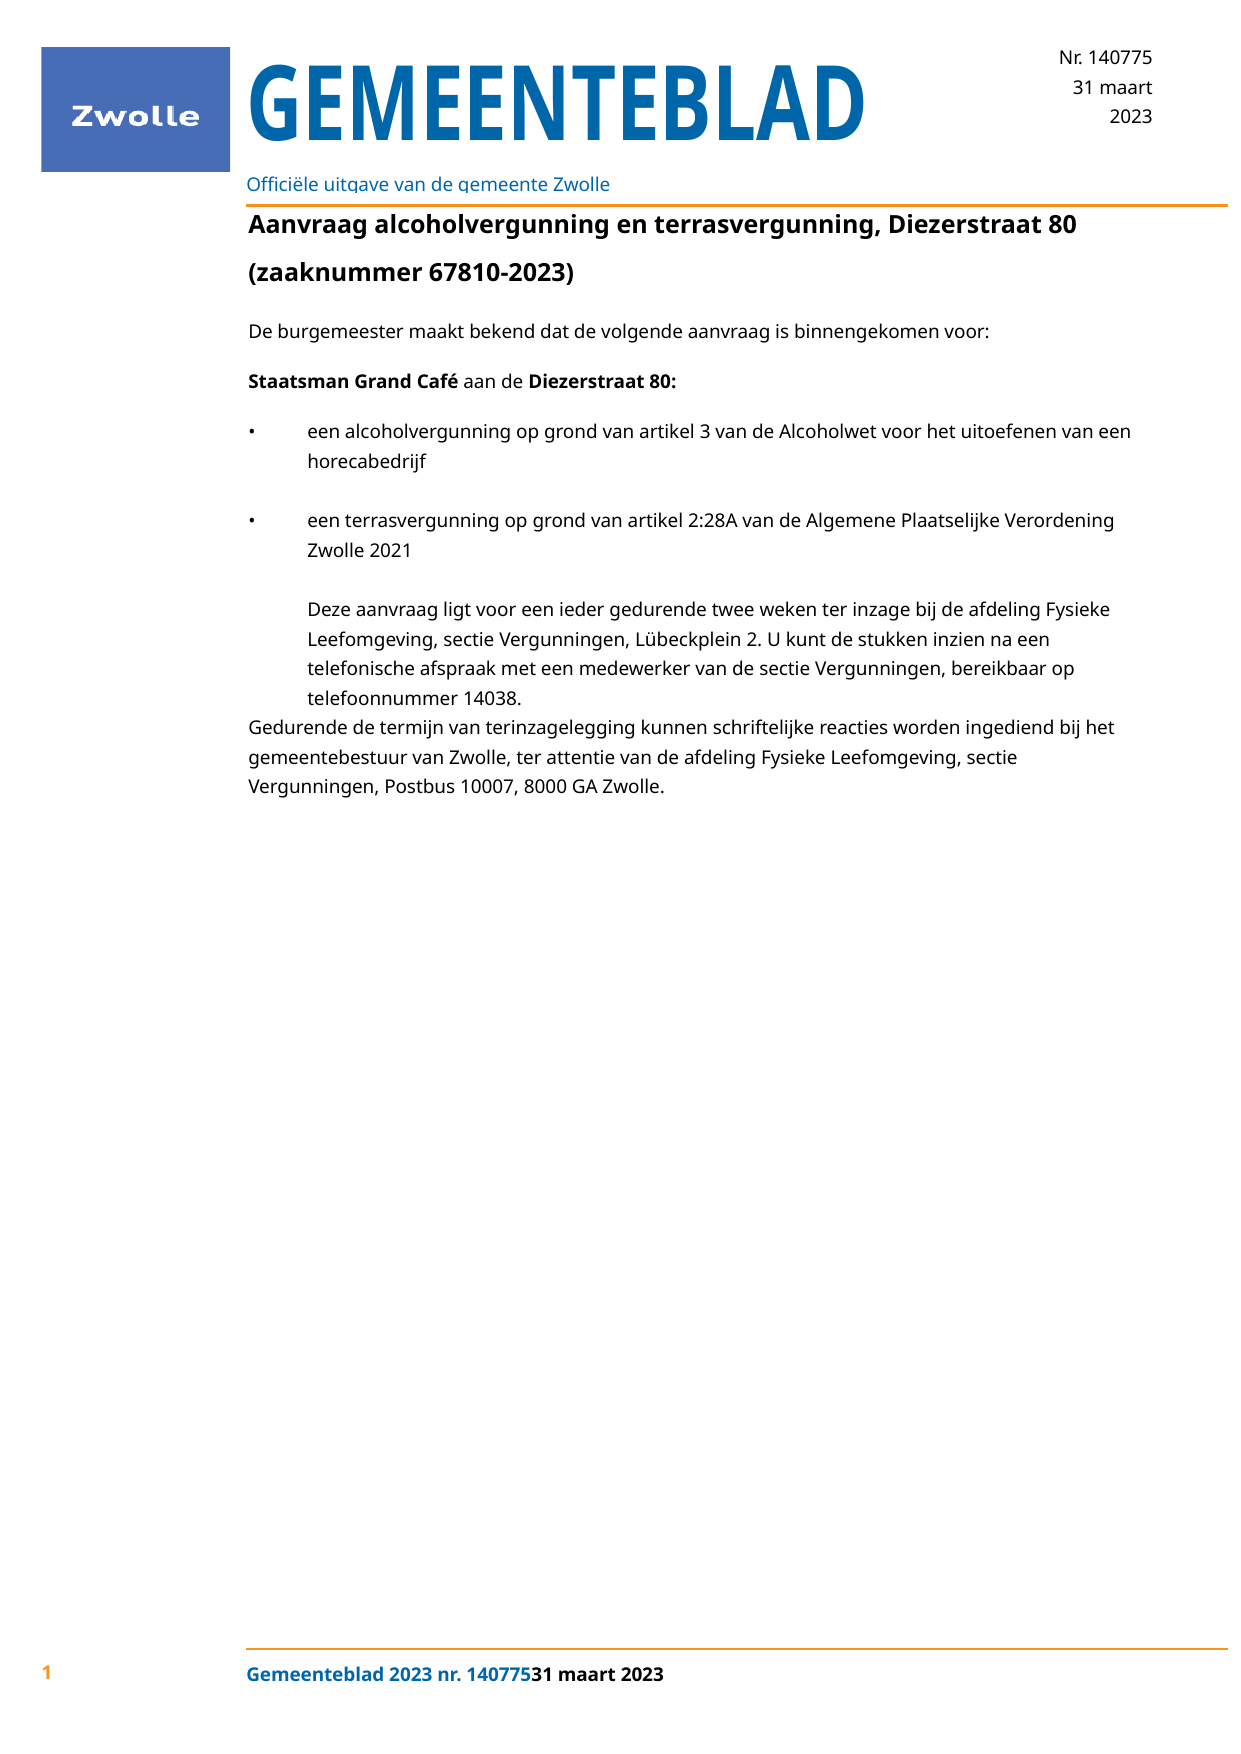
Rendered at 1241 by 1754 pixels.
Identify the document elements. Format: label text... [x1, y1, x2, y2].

text Staatsman Grand Café aan de Diezerstraat 80: [248, 368, 1152, 394]
picture [41, 47, 231, 172]
list een terrasvergunning op grond van artikel 2:28A van de Algemene Plaatselijke Verordening Zwolle 2021 [248, 507, 1152, 563]
list een alcoholvergunning op grond van artikel 3 van de Alcoholwet voor het uitoefenen van een horecabedrijf [248, 419, 1152, 474]
list Deze aanvraag ligt voor een ieder gedurende twee weken ter inzage bij de afdeling Fysieke Leefomgeving, sectie Vergunningen, Lübeckplein 2. U kunt de stukken inzien na een telefonische afspraak met een medewerker van de sectie Vergunningen, bereikbaar op telefoonnummer 14038. [248, 596, 1152, 711]
text De burgemeester maakt bekend dat de volgende aanvraag is binnengekomen voor: [248, 318, 1152, 344]
text Gedurende de termijn van terinzagelegging kunnen schriftelijke reacties worden ingediend bij het gemeentebestuur van Zwolle, ter attentie van de afdeling Fysieke Leefomgeving, sectie Vergunningen, Postbus 10007, 8000 GA Zwolle. [248, 714, 1152, 799]
text Aanvraag alcoholvergunning en terrasvergunning, Diezerstraat 80 (zaaknummer 67810-2023) [248, 207, 1152, 288]
